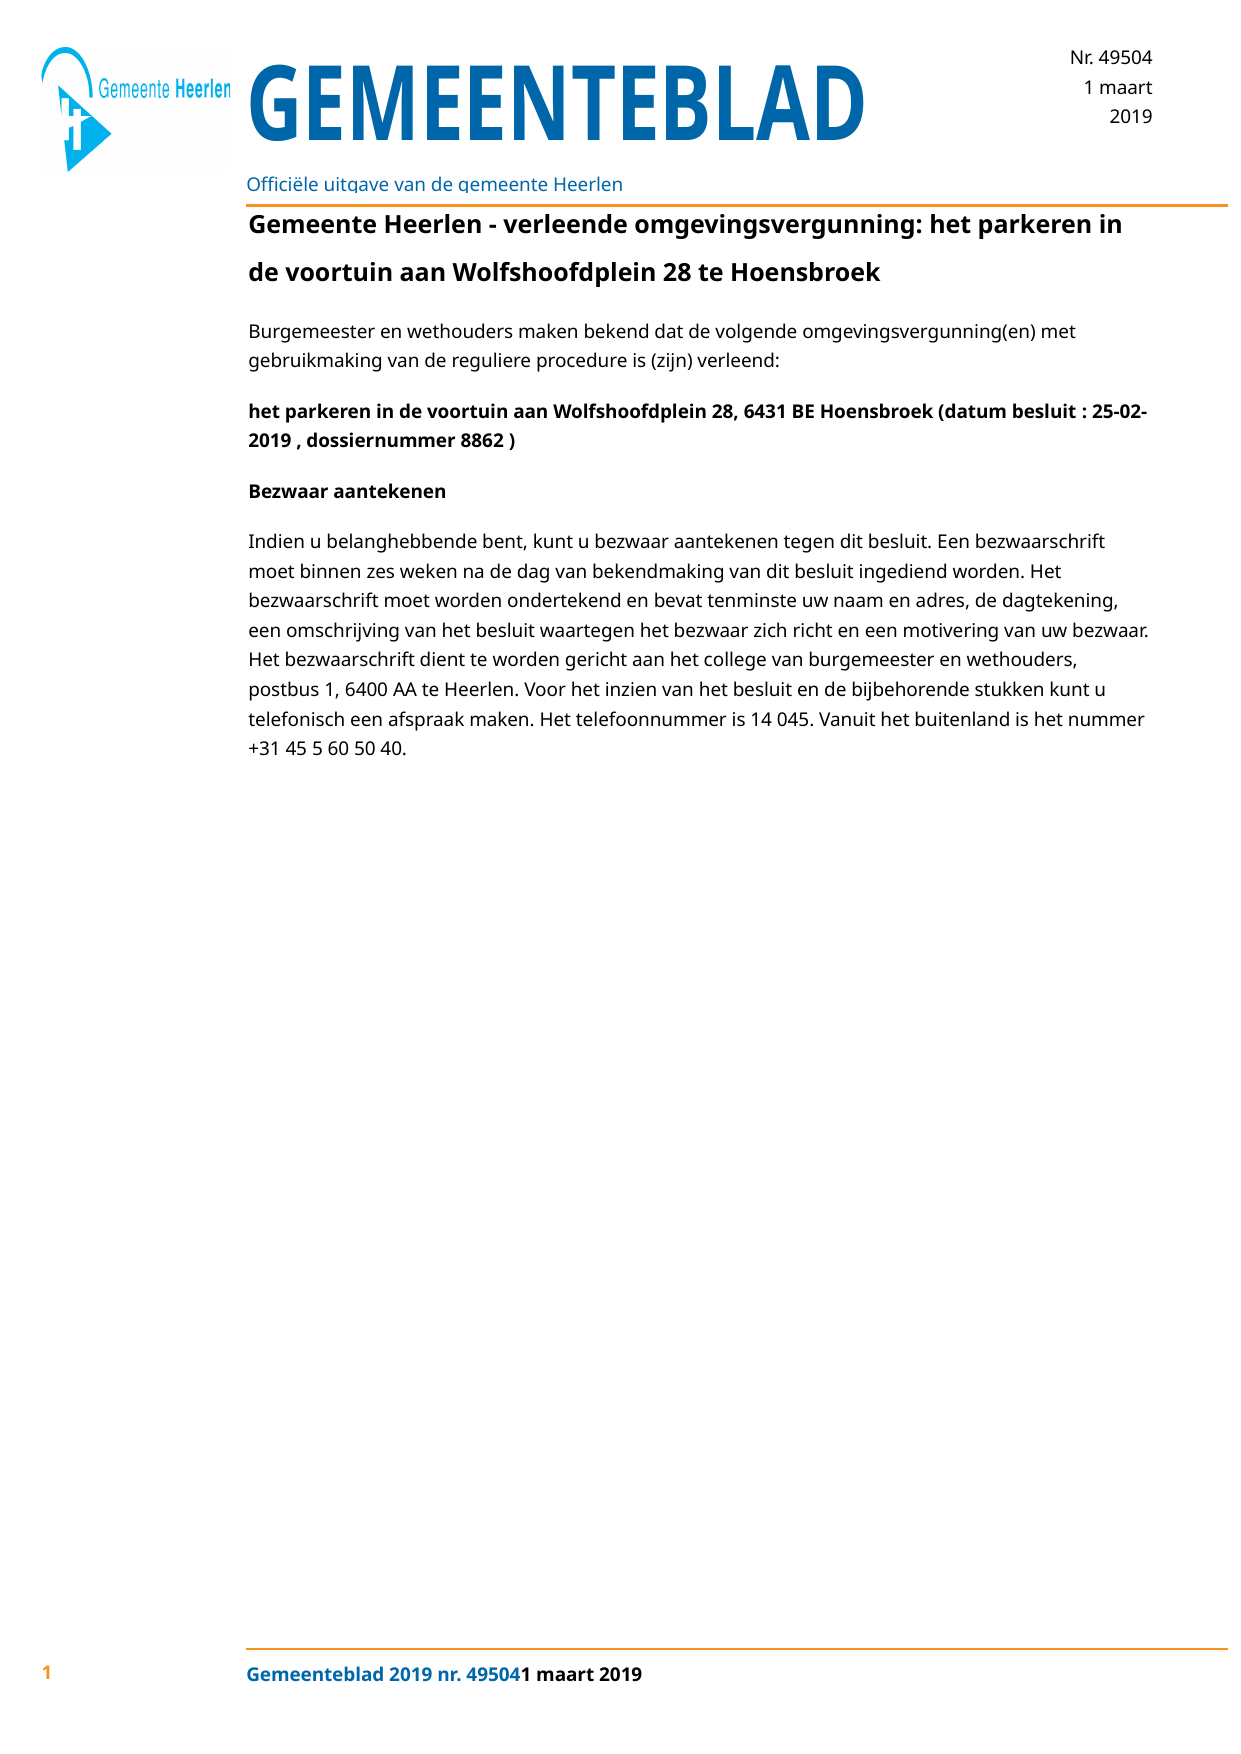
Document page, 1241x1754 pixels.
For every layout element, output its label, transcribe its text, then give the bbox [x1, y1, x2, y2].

text Gemeente Heerlen - verleende omgevingsvergunning: het parkeren in de voortuin aan Wolfshoofdplein 28 te Hoensbroek [248, 207, 1152, 288]
text Bezwaar aantekenen [248, 478, 1152, 504]
picture [41, 47, 58, 70]
text Indien u belanghebbende bent, kunt u bezwaar aantekenen tegen dit besluit. Een bezwaarschrift moet binnen zes weken na de dag van bekendmaking van dit besluit ingediend worden. Het bezwaarschrift moet worden ondertekend en bevat tenminste uw naam en adres, de dagtekening, een omschrijving van het besluit waartegen het bezwaar zich richt en een motivering van uw bezwaar. Het bezwaarschrift dient te worden gericht aan het college van burgemeester en wethouders, postbus 1, 6400 AA te Heerlen. Voor het inzien van het besluit en de bijbehorende stukken kunt u telefonisch een afspraak maken. Het telefoonnummer is 14 045. Vanuit het buitenland is het nummer +31 45 5 60 50 40. [248, 528, 1152, 761]
picture [41, 47, 231, 172]
text Burgemeester en wethouders maken bekend dat de volgende omgevingsvergunning(en) met gebruikmaking van de reguliere procedure is (zijn) verleend: [248, 318, 1152, 373]
text het parkeren in de voortuin aan Wolfshoofdplein 28, 6431 BE Hoensbroek (datum besluit : 25-02-2019 , dossiernummer 8862 ) [248, 398, 1152, 453]
